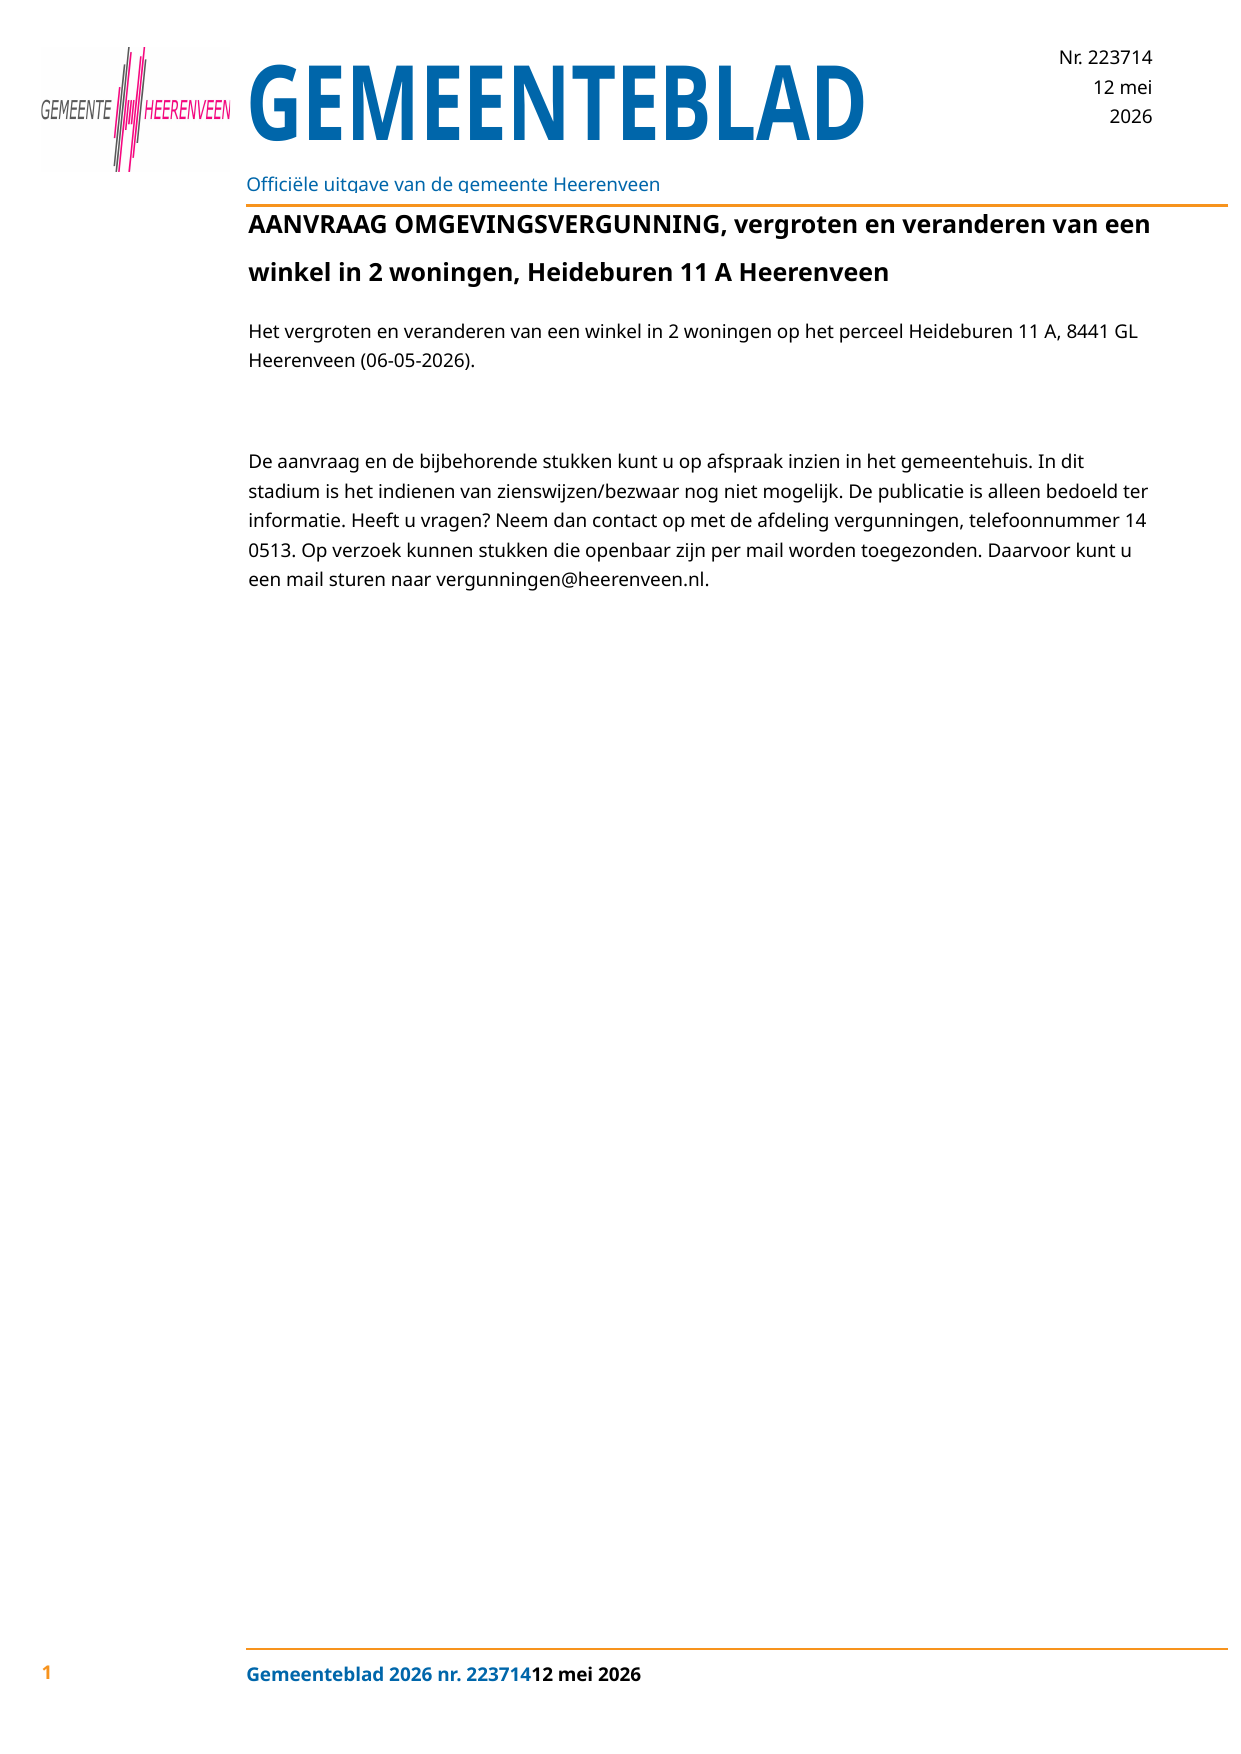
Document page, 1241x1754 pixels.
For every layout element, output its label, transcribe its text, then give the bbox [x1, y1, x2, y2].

text AANVRAAG OMGEVINGSVERGUNNING, vergroten en veranderen van een winkel in 2 woningen, Heideburen 11 A Heerenveen [248, 207, 1152, 288]
text Het vergroten en veranderen van een winkel in 2 woningen op het perceel Heideburen 11 A, 8441 GL Heerenveen (06-05-2026). [248, 318, 1152, 373]
picture [41, 47, 231, 172]
text De aanvraag en de bijbehorende stukken kunt u op afspraak inzien in het gemeentehuis. In dit stadium is het indienen van zienswijzen/bezwaar nog niet mogelijk. De publicatie is alleen bedoeld ter informatie. Heeft u vragen? Neem dan contact op met de afdeling vergunningen, telefoonnummer 14 0513. Op verzoek kunnen stukken die openbaar zijn per mail worden toegezonden. Daarvoor kunt u een mail sturen naar vergunningen@heerenveen.nl. [248, 448, 1152, 592]
